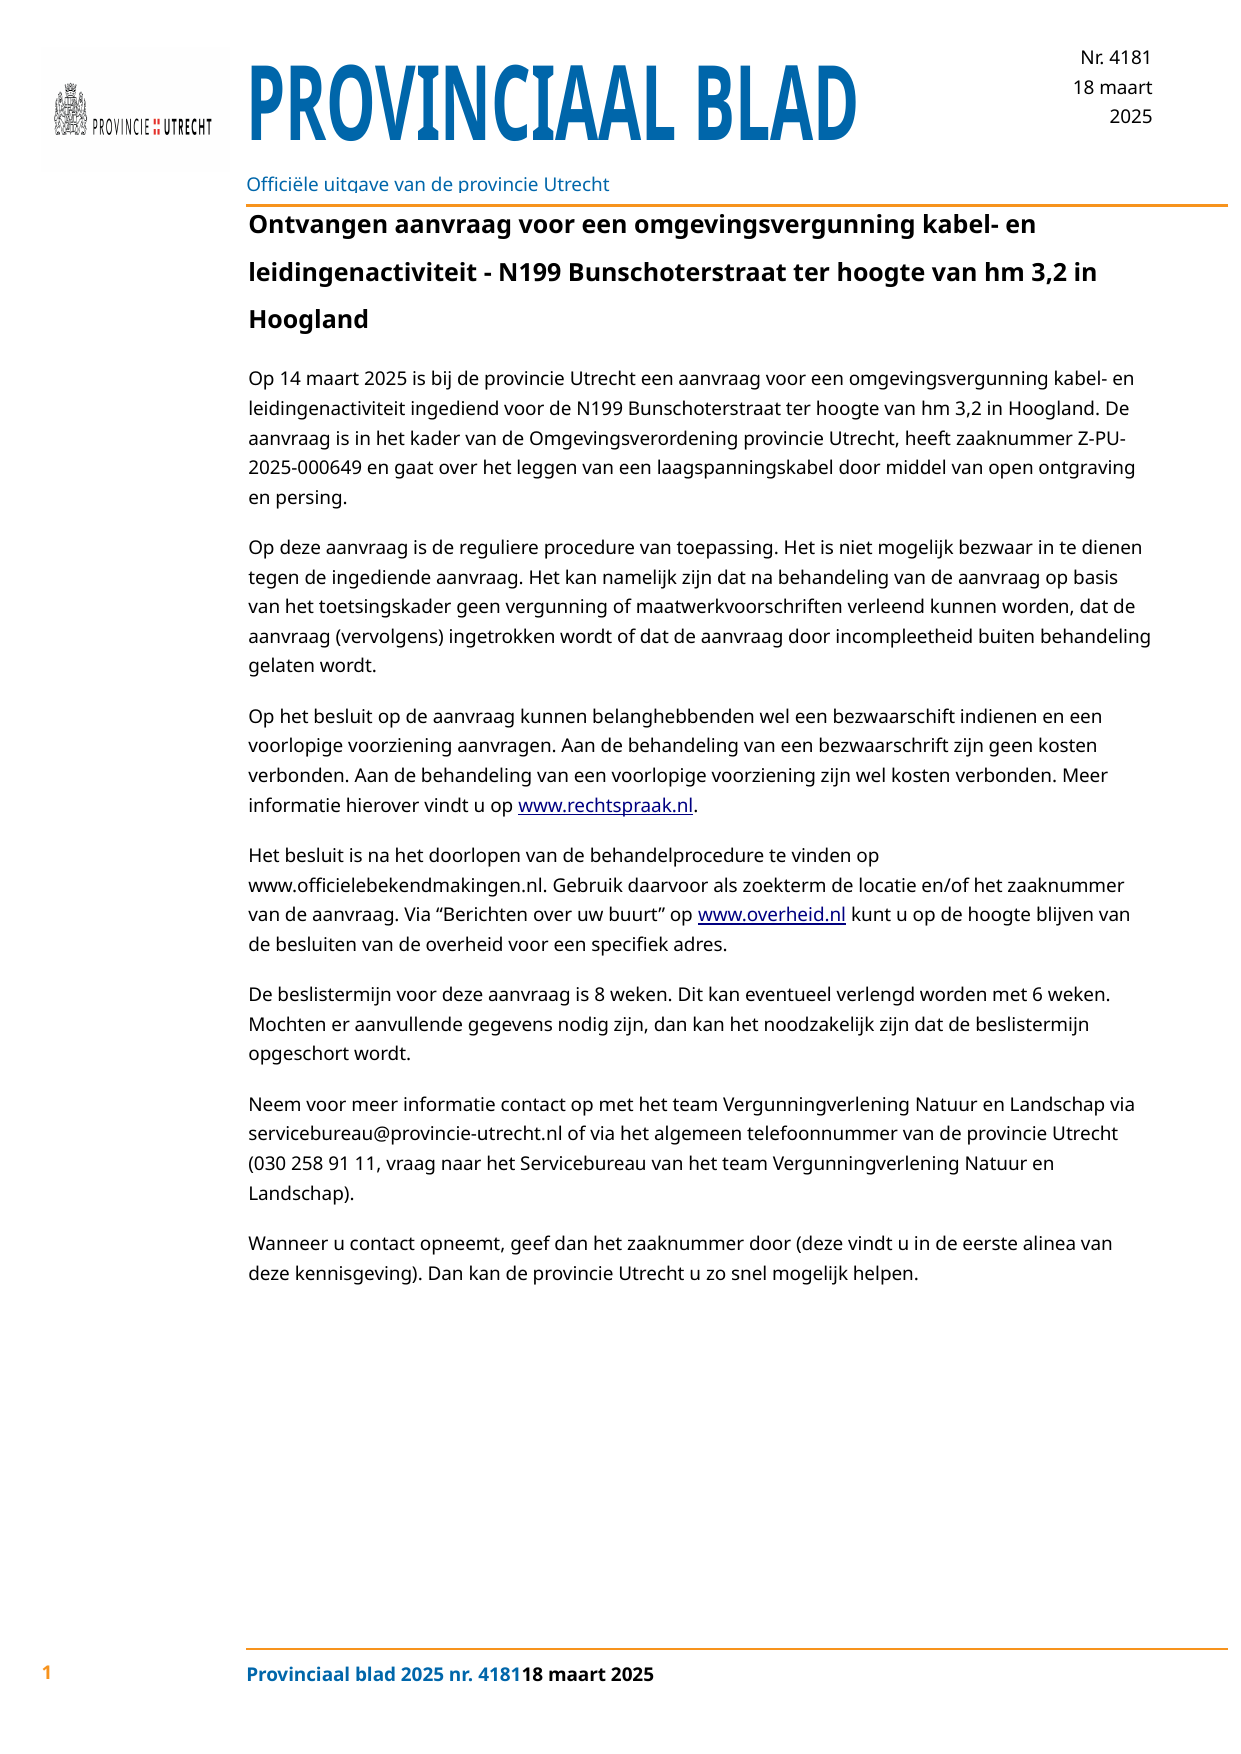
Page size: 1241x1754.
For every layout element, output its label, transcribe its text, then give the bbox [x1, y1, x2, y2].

text Het besluit is na het doorlopen van de behandelprocedure te vinden op www.officielebekendmakingen.nl. Gebruik daarvoor als zoekterm de locatie en/of het zaaknummer van de aanvraag. Via “Berichten over uw buurt” op www.overheid.nl kunt u op de hoogte blijven van de besluiten van de overheid voor een specifiek adres. [248, 842, 1152, 957]
text Op deze aanvraag is de reguliere procedure van toepassing. Het is niet mogelijk bezwaar in te dienen tegen de ingediende aanvraag. Het kan namelijk zijn dat na behandeling van de aanvraag op basis van het toetsingskader geen vergunning of maatwerkvoorschriften verleend kunnen worden, dat de aanvraag (vervolgens) ingetrokken wordt of dat de aanvraag door incompleetheid buiten behandeling gelaten wordt. [248, 534, 1152, 678]
text Op 14 maart 2025 is bij de provincie Utrecht een aanvraag voor een omgevingsvergunning kabel- en leidingenactiviteit ingediend voor de N199 Bunschoterstraat ter hoogte van hm 3,2 in Hoogland. De aanvraag is in het kader van de Omgevingsverordening provincie Utrecht, heeft zaaknummer Z-PU-2025-000649 en gaat over het leggen van een laagspanningskabel door middel van open ontgraving en persing. [248, 366, 1152, 509]
text Neem voor meer informatie contact op met het team Vergunningverlening Natuur en Landschap via servicebureau@provincie-utrecht.nl of via het algemeen telefoonnummer van de provincie Utrecht (030 258 91 11, vraag naar het Servicebureau van het team Vergunningverlening Natuur en Landschap). [248, 1091, 1152, 1205]
text Op het besluit op de aanvraag kunnen belanghebbenden wel een bezwaarschift indienen en een voorlopige voorziening aanvragen. Aan de behandeling van een bezwaarschrift zijn geen kosten verbonden. Aan de behandeling van een voorlopige voorziening zijn wel kosten verbonden. Meer informatie hierover vindt u op www.rechtspraak.nl. [248, 703, 1152, 817]
text Wanneer u contact opneemt, geef dan het zaaknummer door (deze vindt u in de eerste alinea van deze kennisgeving). Dan kan de provincie Utrecht u zo snel mogelijk helpen. [248, 1230, 1152, 1285]
text Ontvangen aanvraag voor een omgevingsvergunning kabel- en leidingenactiviteit - N199 Bunschoterstraat ter hoogte van hm 3,2 in Hoogland [248, 207, 1152, 336]
text De beslistermijn voor deze aanvraag is 8 weken. Dit kan eventueel verlengd worden met 6 weken. Mochten er aanvullende gegevens nodig zijn, dan kan het noodzakelijk zijn dat de beslistermijn opgeschort wordt. [248, 981, 1152, 1066]
picture [41, 47, 231, 172]
